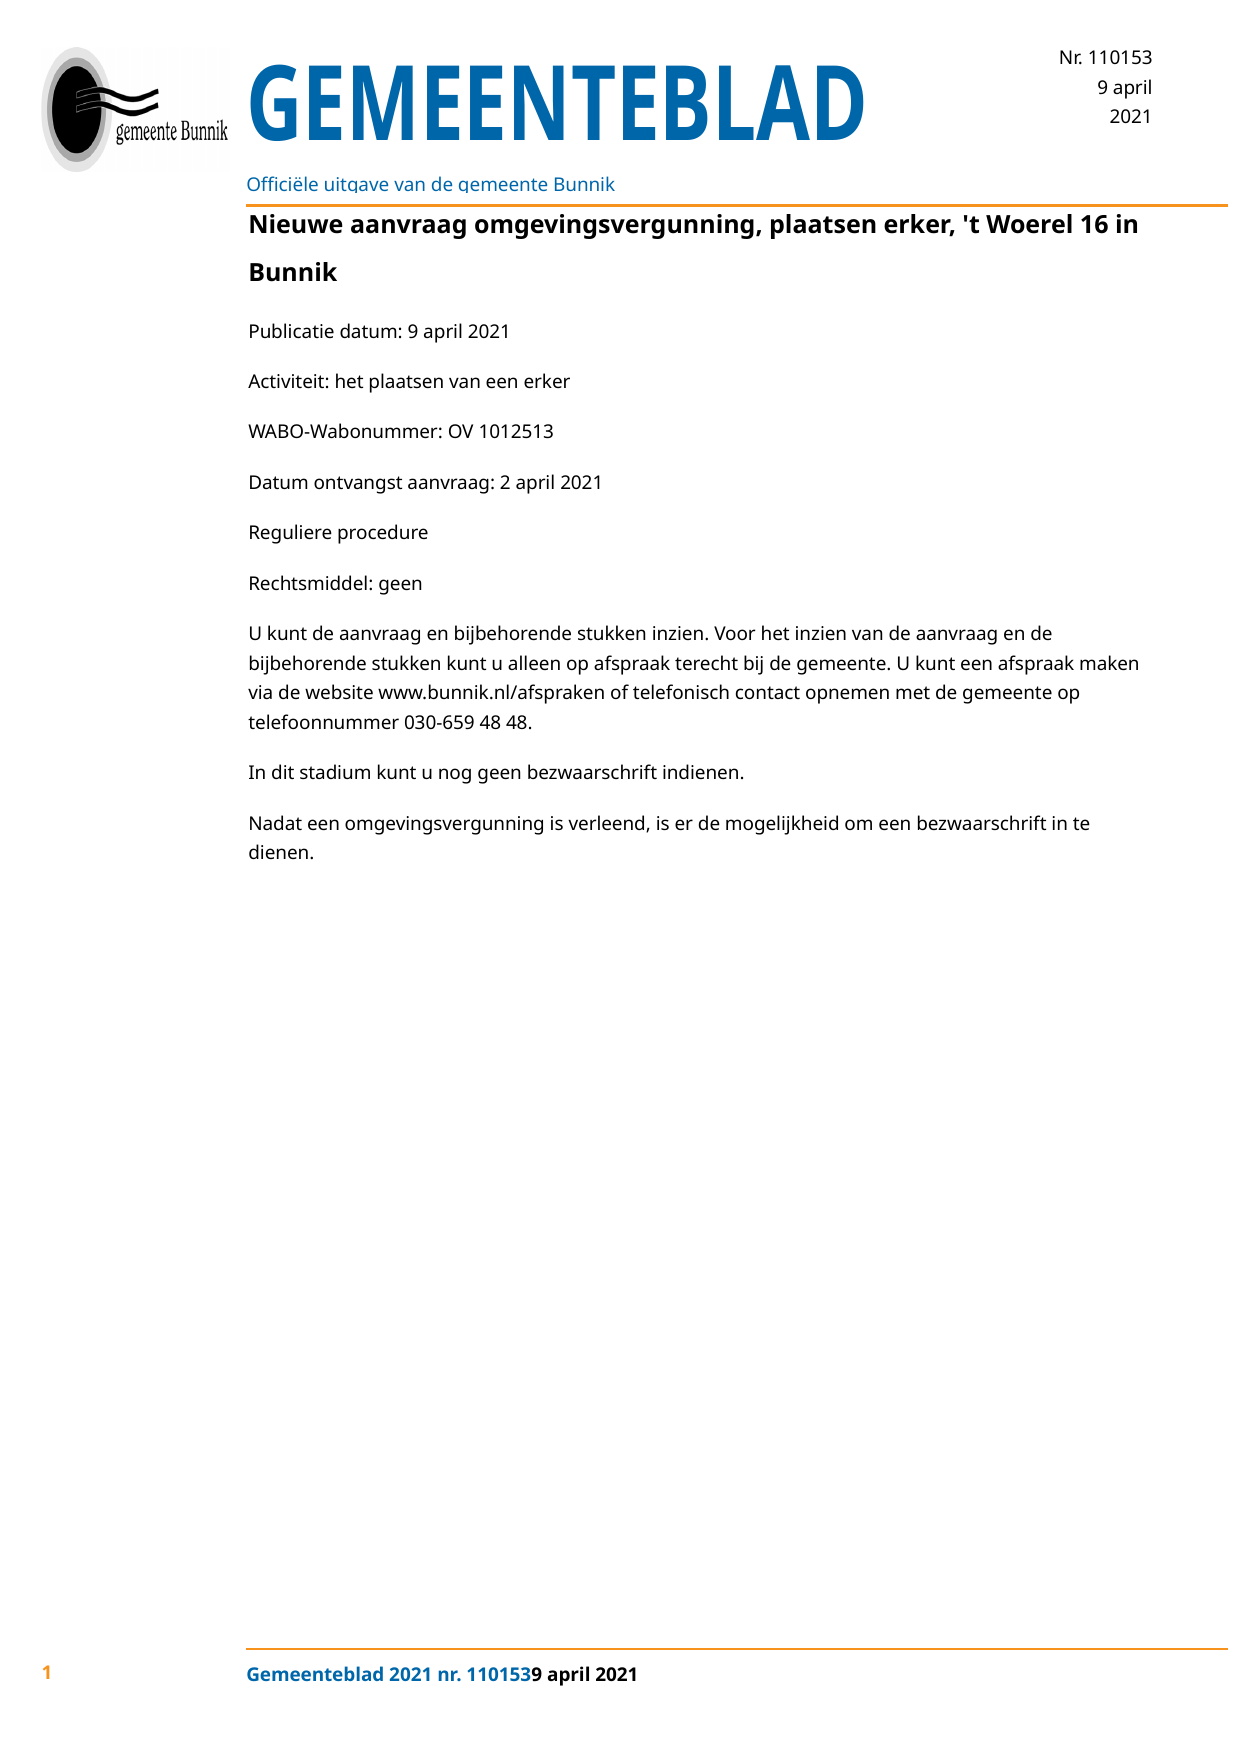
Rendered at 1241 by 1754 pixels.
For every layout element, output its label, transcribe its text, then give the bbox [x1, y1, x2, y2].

text Datum ontvangst aanvraag: 2 april 2021 [248, 469, 1152, 495]
text In dit stadium kunt u nog geen bezwaarschrift indienen. [248, 759, 1152, 785]
text U kunt de aanvraag en bijbehorende stukken inzien. Voor het inzien van de aanvraag en de bijbehorende stukken kunt u alleen op afspraak terecht bij de gemeente. U kunt een afspraak maken via de website www.bunnik.nl/afspraken of telefonisch contact opnemen met de gemeente op telefoonnummer 030-659 48 48. [248, 620, 1152, 735]
text Nieuwe aanvraag omgevingsvergunning, plaatsen erker, 't Woerel 16 in Bunnik [248, 207, 1152, 288]
text Reguliere procedure [248, 519, 1152, 545]
text Publicatie datum: 9 april 2021 [248, 318, 1152, 344]
picture [41, 47, 231, 172]
text Rechtsmiddel: geen [248, 570, 1152, 596]
text Nadat een omgevingsvergunning is verleend, is er de mogelijkheid om een bezwaarschrift in te dienen. [248, 810, 1152, 865]
text WABO-Wabonummer: OV 1012513 [248, 419, 1152, 444]
text Activiteit: het plaatsen van een erker [248, 368, 1152, 394]
